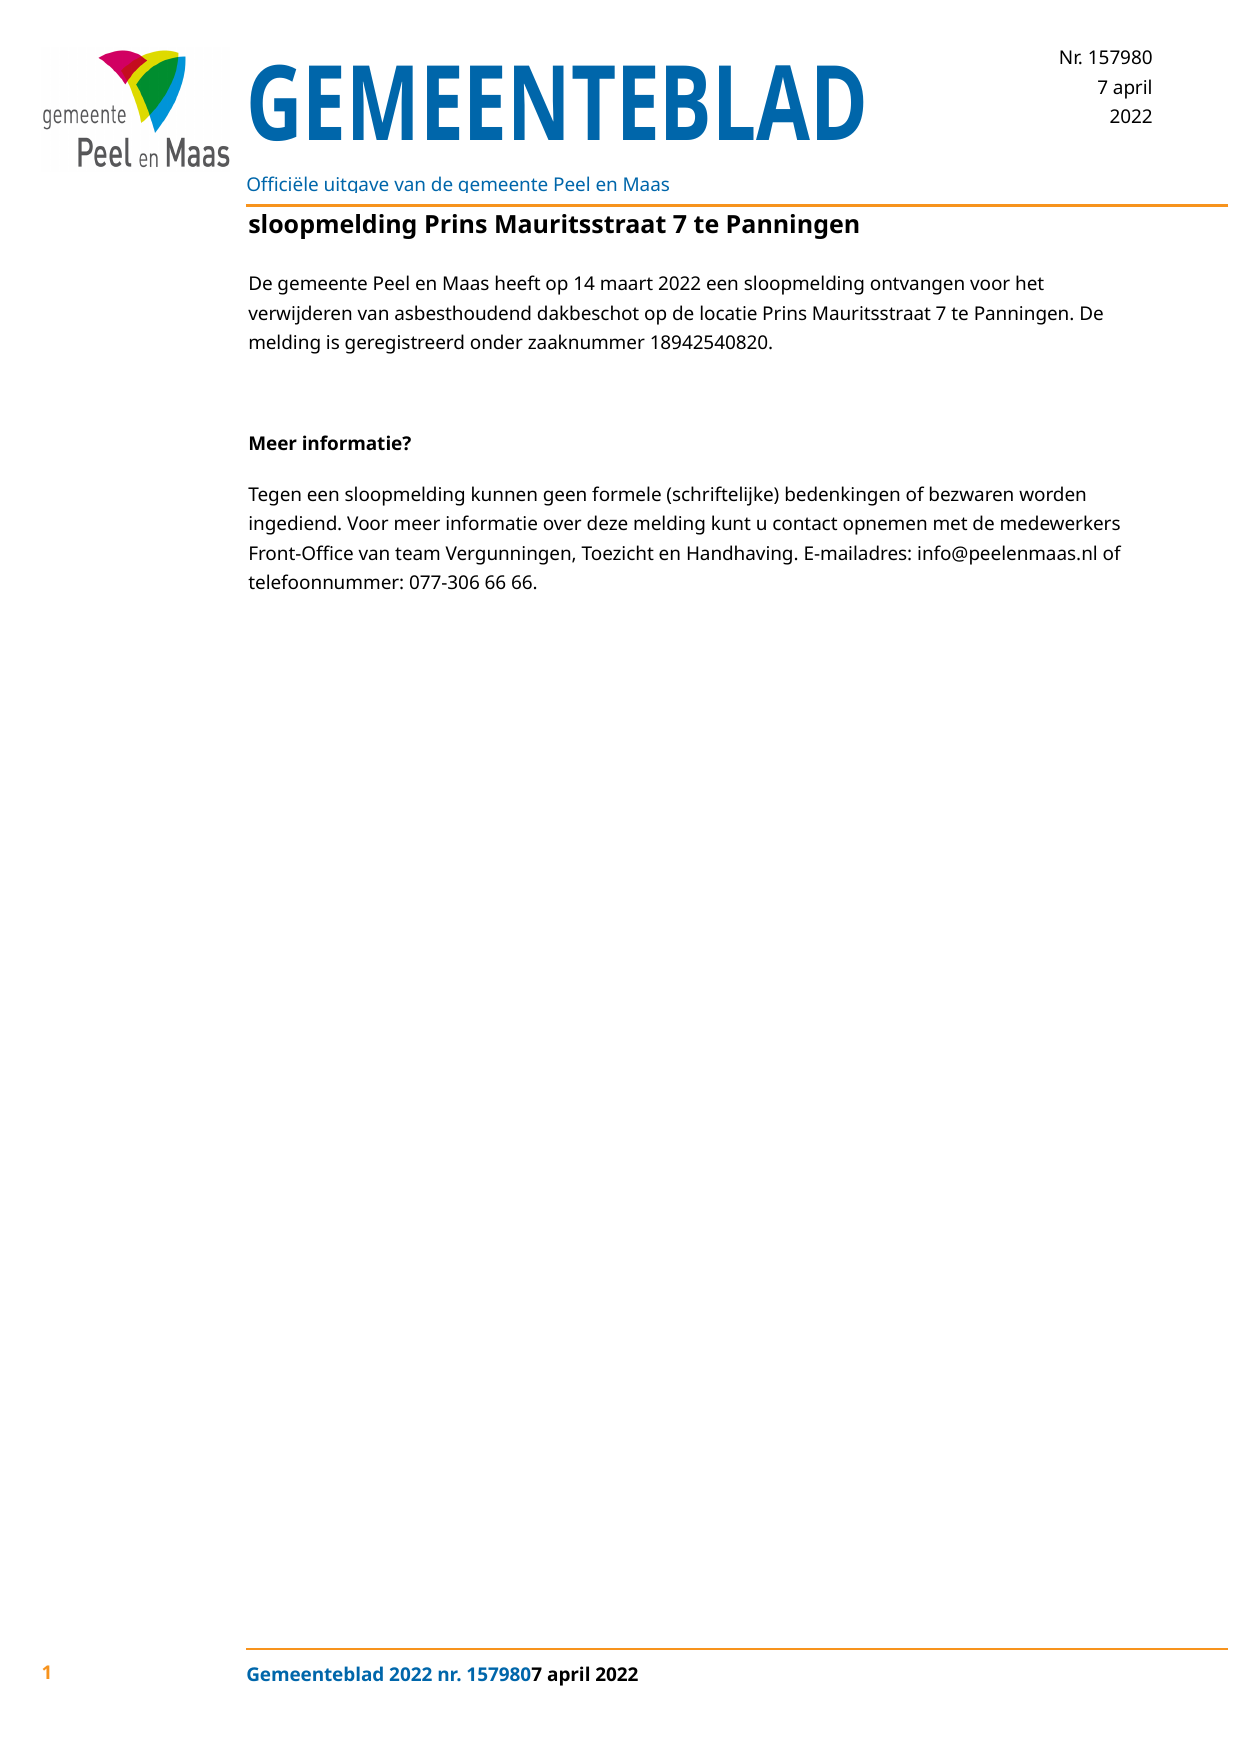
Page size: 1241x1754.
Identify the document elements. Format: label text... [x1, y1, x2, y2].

text Meer informatie? [248, 430, 1152, 456]
text De gemeente Peel en Maas heeft op 14 maart 2022 een sloopmelding ontvangen voor het verwijderen van asbesthoudend dakbeschot op de locatie Prins Mauritsstraat 7 te Panningen. De melding is geregistreerd onder zaaknummer 18942540820. [248, 270, 1152, 355]
text Tegen een sloopmelding kunnen geen formele (schriftelijke) bedenkingen of bezwaren worden ingediend. Voor meer informatie over deze melding kunt u contact opnemen met de medewerkers Front-Office van team Vergunningen, Toezicht en Handhaving. E-mailadres: info@peelenmaas.nl of telefoonnummer: 077-306 66 66. [248, 481, 1152, 595]
text sloopmelding Prins Mauritsstraat 7 te Panningen [248, 207, 1152, 241]
picture [41, 47, 231, 172]
